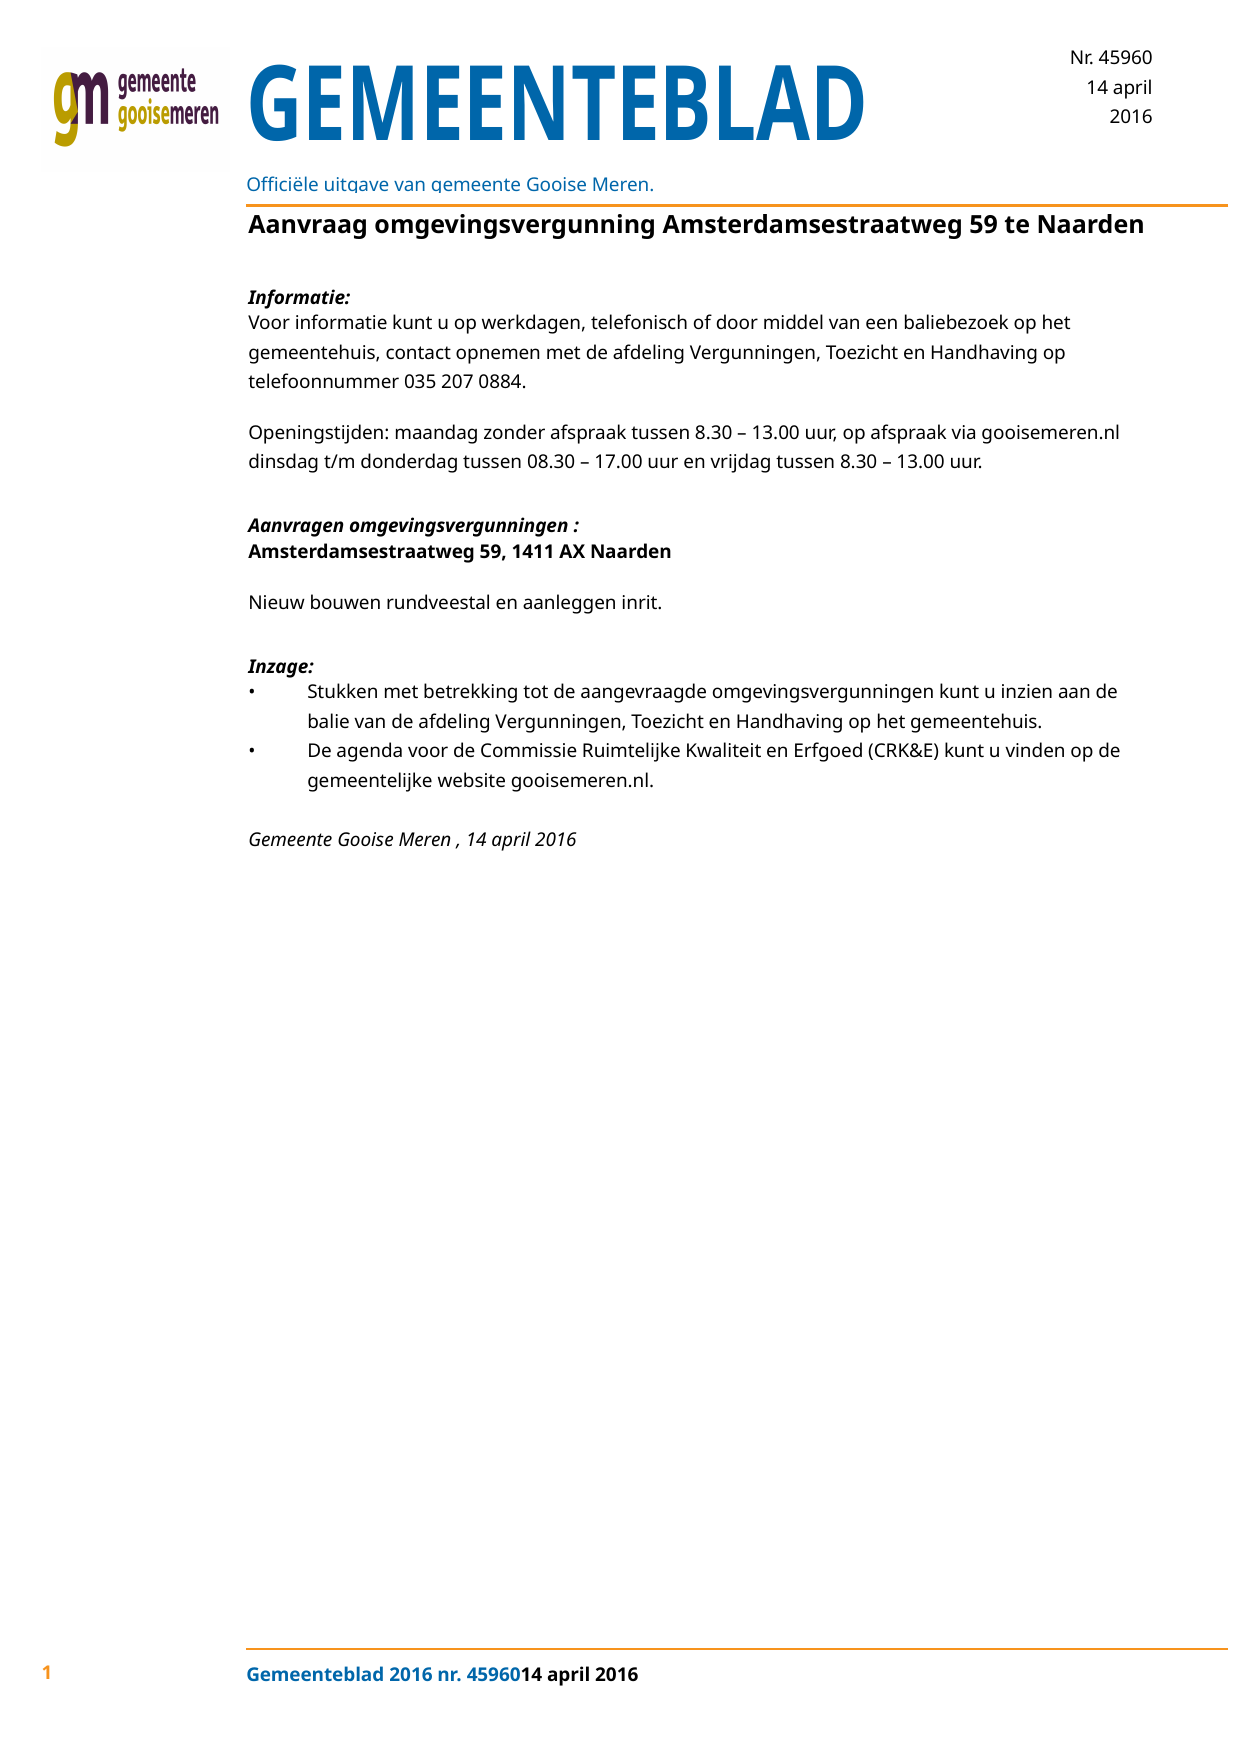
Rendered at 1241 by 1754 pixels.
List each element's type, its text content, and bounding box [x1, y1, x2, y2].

text Aanvraag omgevingsvergunning Amsterdamsestraatweg 59 te Naarden [248, 207, 1152, 241]
text Aanvragen omgevingsvergunningen : [248, 513, 1152, 538]
text Voor informatie kunt u op werkdagen, telefonisch of door middel van een baliebezoek op het gemeentehuis, contact opnemen met de afdeling Vergunningen, Toezicht en Handhaving op telefoonnummer 035 207 0884. [248, 309, 1152, 394]
picture [41, 47, 231, 172]
text Informatie: [248, 284, 1152, 309]
text Nieuw bouwen rundveestal en aanleggen inrit. [248, 589, 1152, 614]
text Inzage: [248, 653, 1152, 678]
text Amsterdamsestraatweg 59, 1411 AX Naarden [248, 538, 1152, 564]
text Openingstijden: maandag zonder afspraak tussen 8.30 – 13.00 uur, op afspraak via gooisemeren.nl dinsdag t/m donderdag tussen 08.30 – 17.00 uur en vrijdag tussen 8.30 – 13.00 uur. [248, 419, 1152, 474]
list De agenda voor de Commissie Ruimtelijke Kwaliteit en Erfgoed (CRK&E) kunt u vinden op de gemeentelijke website gooisemeren.nl. [248, 738, 1152, 793]
text Gemeente Gooise Meren , 14 april 2016 [248, 826, 1152, 852]
list Stukken met betrekking tot de aangevraagde omgevingsvergunningen kunt u inzien aan de balie van de afdeling Vergunningen, Toezicht en Handhaving op het gemeentehuis. [248, 678, 1152, 734]
